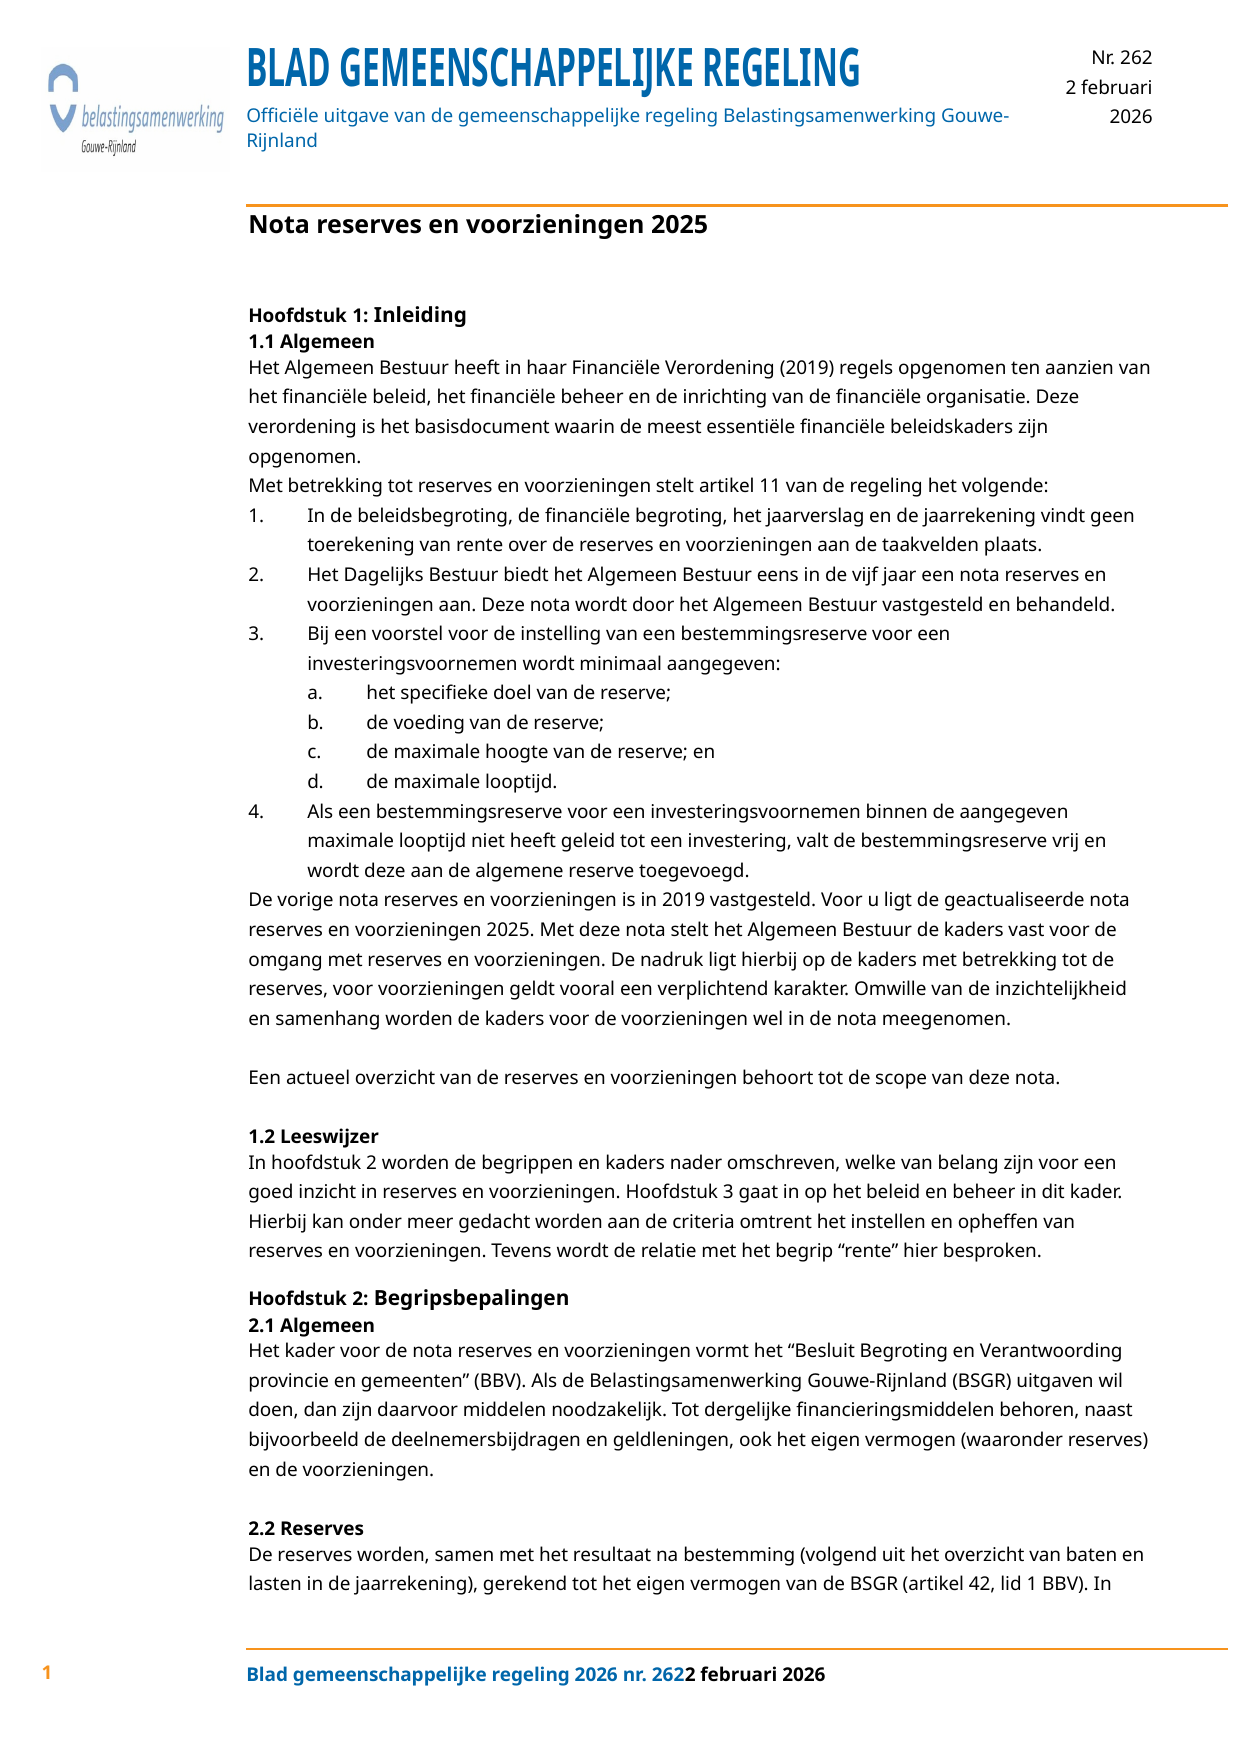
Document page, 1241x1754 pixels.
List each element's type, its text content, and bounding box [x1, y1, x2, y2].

text Nota reserves en voorzieningen 2025 [248, 207, 1152, 241]
picture [41, 47, 231, 172]
list Het Dagelijks Bestuur biedt het Algemeen Bestuur eens in de vijf jaar een nota reserves en voorzieningen aan. Deze nota wordt door het Algemeen Bestuur vastgesteld en behandeld. [248, 561, 1152, 616]
text 1.2 Leeswijzer [248, 1123, 1152, 1149]
list de voeding van de reserve; [307, 709, 1152, 735]
text 2.1 Algemeen [248, 1312, 1152, 1337]
list Bij een voorstel voor de instelling van een bestemmingsreserve voor een investeringsvoornemen wordt minimaal aangegeven: [248, 620, 1152, 676]
text Het Algemeen Bestuur heeft in haar Financiële Verordening (2019) regels opgenomen ten aanzien van het financiële beleid, het financiële beheer en de inrichting van de financiële organisatie. Deze verordening is het basisdocument waarin de meest essentiële financiële beleidskaders zijn opgenomen. [248, 354, 1152, 468]
text 2.2 Reserves [248, 1515, 1152, 1541]
list In de beleidsbegroting, de financiële begroting, het jaarverslag en de jaarrekening vindt geen toerekening van rente over de reserves en voorzieningen aan de taakvelden plaats. [248, 502, 1152, 557]
text 1.1 Algemeen [248, 328, 1152, 354]
text In hoofdstuk 2 worden de begrippen en kaders nader omschreven, welke van belang zijn voor een goed inzicht in reserves en voorzieningen. Hoofdstuk 3 gaat in op het beleid en beheer in dit kader. Hierbij kan onder meer gedacht worden aan de criteria omtrent het instellen en opheffen van reserves en voorzieningen. Tevens wordt de relatie met het begrip “rente” hier besproken. [248, 1149, 1152, 1263]
list de maximale hoogte van de reserve; en [307, 739, 1152, 764]
text Een actueel overzicht van de reserves en voorzieningen behoort tot de scope van deze nota. [248, 1064, 1152, 1090]
text Hoofdstuk 2: Begripsbepalingen [248, 1283, 1152, 1312]
list het specifieke doel van de reserve; [307, 679, 1152, 705]
text De vorige nota reserves en voorzieningen is in 2019 vastgesteld. Voor u ligt de geactualiseerde nota reserves en voorzieningen 2025. Met deze nota stelt het Algemeen Bestuur de kaders vast voor de omgang met reserves en voorzieningen. De nadruk ligt hierbij op de kaders met betrekking tot de reserves, voor voorzieningen geldt vooral een verplichtend karakter. Omwille van de inzichtelijkheid en samenhang worden de kaders voor de voorzieningen wel in de nota meegenomen. [248, 887, 1152, 1031]
text Met betrekking tot reserves en voorzieningen stelt artikel 11 van de regeling het volgende: [248, 472, 1152, 498]
text Hoofdstuk 1: Inleiding [248, 300, 1152, 328]
text Het kader voor de nota reserves en voorzieningen vormt het “Besluit Begroting en Verantwoording provincie en gemeenten” (BBV). Als de Belastingsamenwerking Gouwe-Rijnland (BSGR) uitgaven wil doen, dan zijn daarvoor middelen noodzakelijk. Tot dergelijke financieringsmiddelen behoren, naast bijvoorbeeld de deelnemersbijdragen en geldleningen, ook het eigen vermogen (waaronder reserves) en de voorzieningen. [248, 1337, 1152, 1482]
list de maximale looptijd. [307, 768, 1152, 794]
list Als een bestemmingsreserve voor een investeringsvoornemen binnen de aangegeven maximale looptijd niet heeft geleid tot een investering, valt de bestemmingsreserve vrij en wordt deze aan de algemene reserve toegevoegd. [248, 798, 1152, 883]
text De reserves worden, samen met het resultaat na bestemming (volgend uit het overzicht van baten en lasten in de jaarrekening), gerekend tot het eigen vermogen van de BSGR (artikel 42, lid 1 BBV). In [248, 1541, 1152, 1596]
